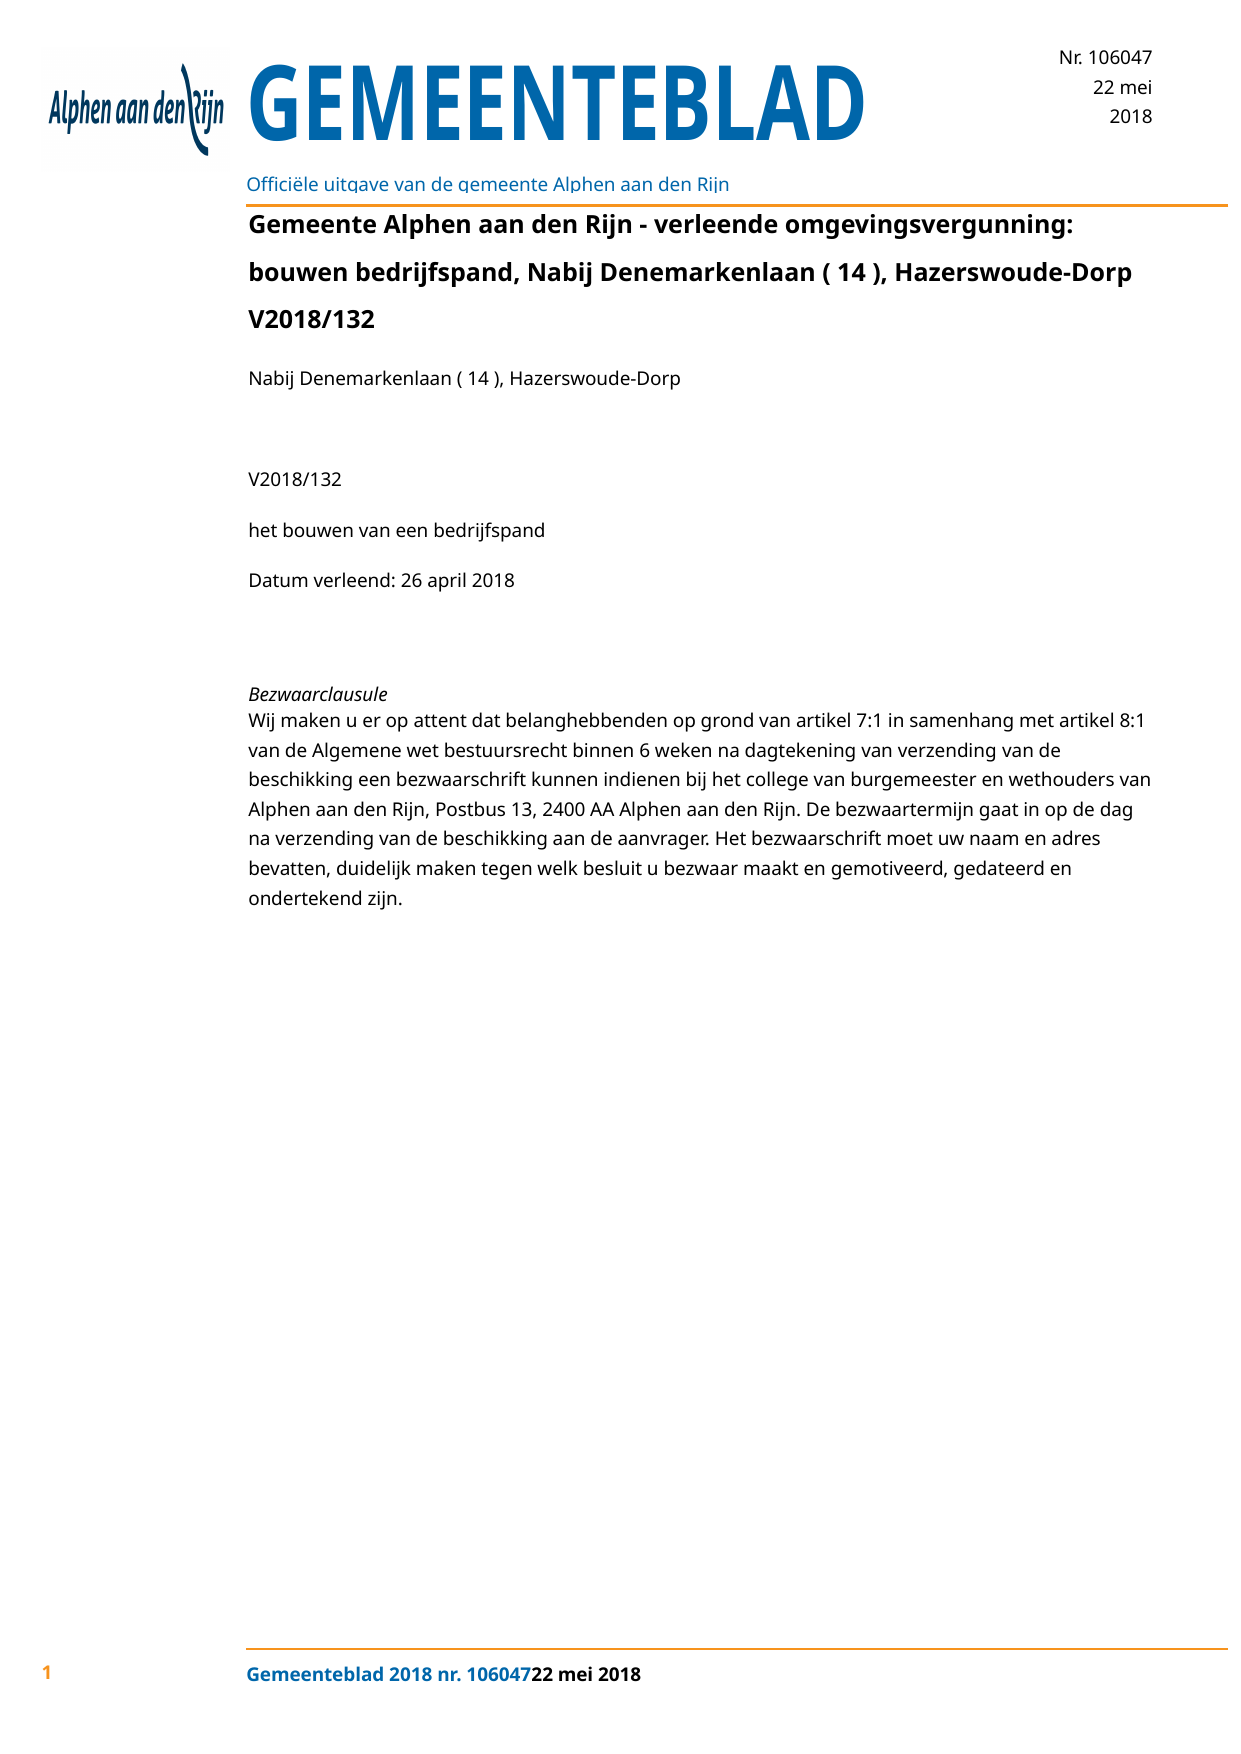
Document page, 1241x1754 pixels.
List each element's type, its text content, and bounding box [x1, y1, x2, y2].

picture [41, 47, 231, 172]
text Bezwaarclausule [248, 682, 1152, 707]
text Gemeente Alphen aan den Rijn - verleende omgevingsvergunning: bouwen bedrijfspand, Nabij Denemarkenlaan ( 14 ), Hazerswoude-Dorp V2018/132 [248, 207, 1152, 336]
text Datum verleend: 26 april 2018 [248, 567, 1152, 593]
text Wij maken u er op attent dat belanghebbenden op grond van artikel 7:1 in samenhang met artikel 8:1 van de Algemene wet bestuursrecht binnen 6 weken na dagtekening van verzending van de beschikking een bezwaarschrift kunnen indienen bij het college van burgemeester en wethouders van Alphen aan den Rijn, Postbus 13, 2400 AA Alphen aan den Rijn. De bezwaartermijn gaat in op de dag na verzending van de beschikking aan de aanvrager. Het bezwaarschrift moet uw naam en adres bevatten, duidelijk maken tegen welk besluit u bezwaar maakt en gemotiveerd, gedateerd en ondertekend zijn. [248, 707, 1152, 911]
text V2018/132 [248, 466, 1152, 492]
text Nabij Denemarkenlaan ( 14 ), Hazerswoude-Dorp [248, 366, 1152, 391]
text het bouwen van een bedrijfspand [248, 517, 1152, 542]
